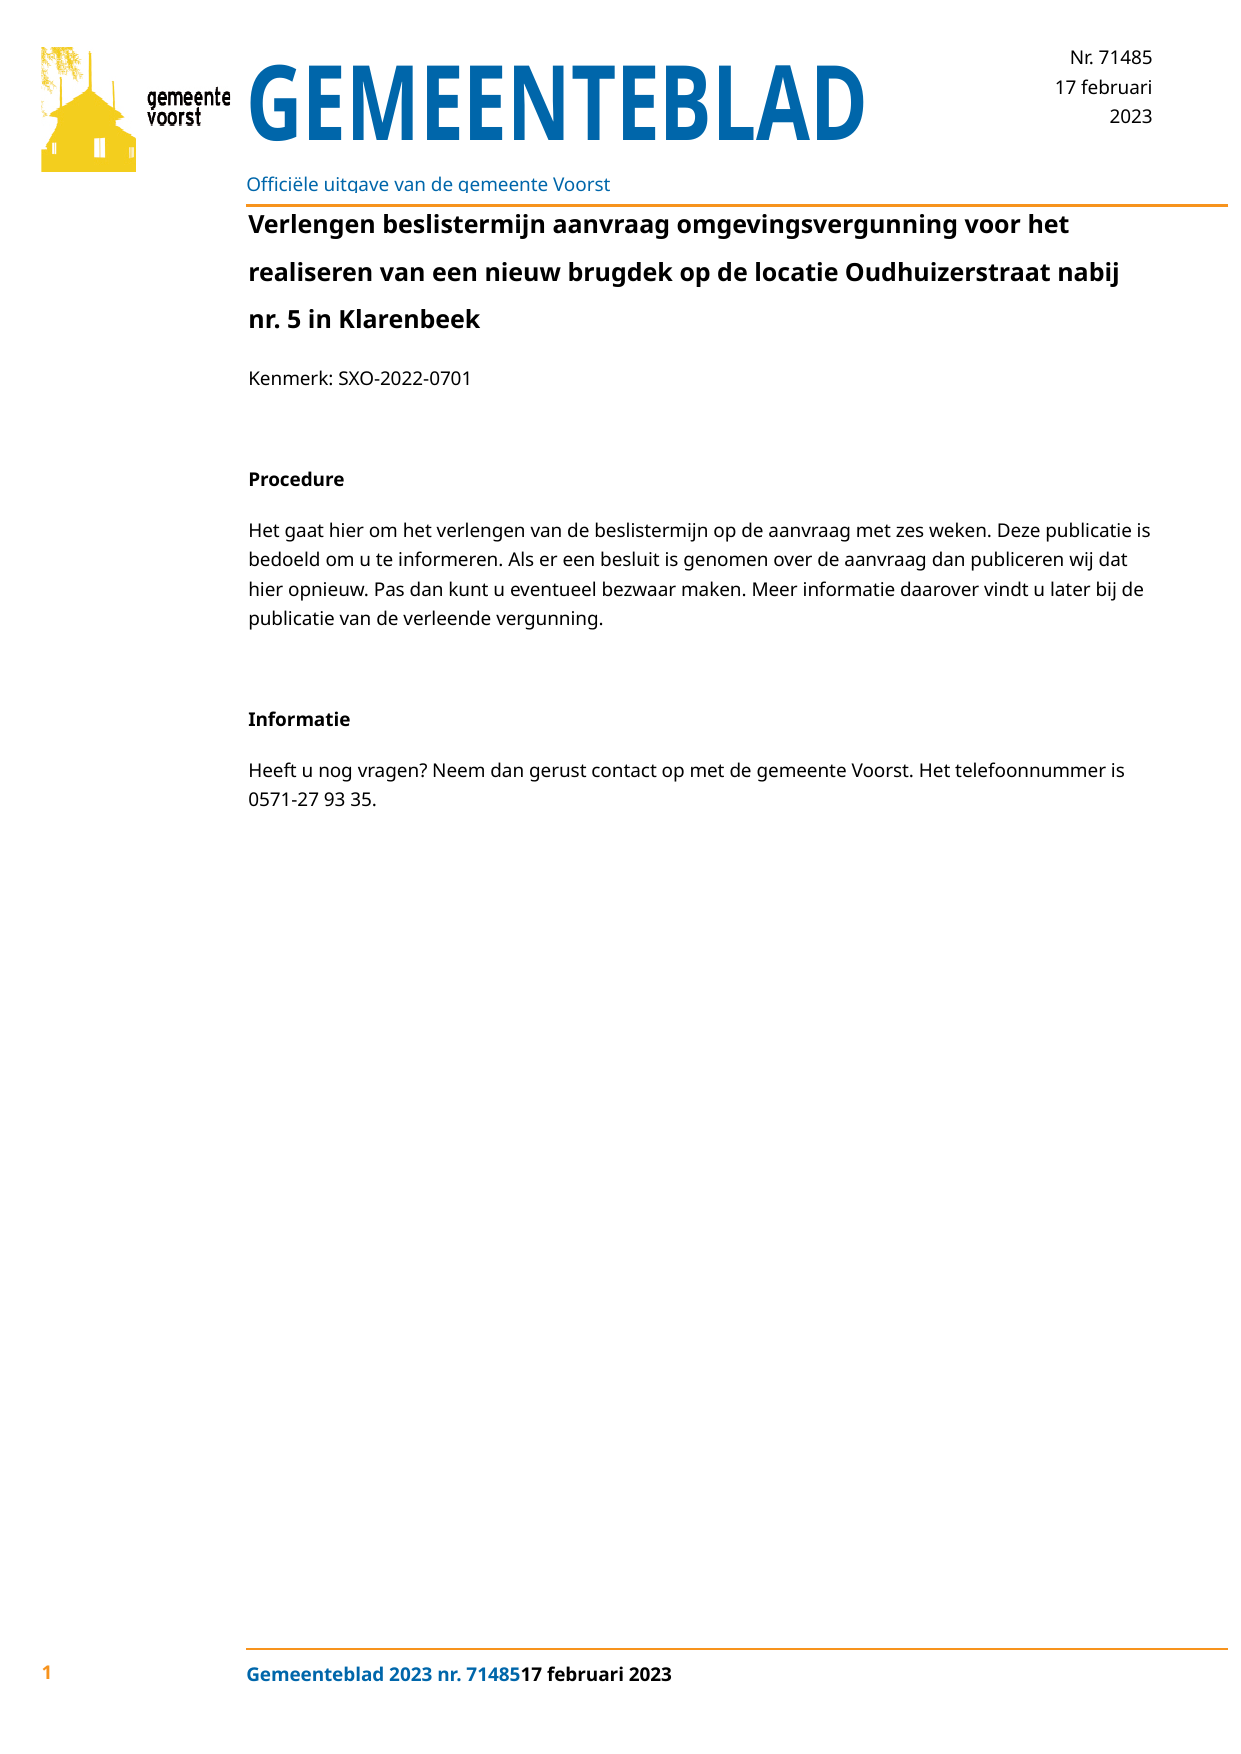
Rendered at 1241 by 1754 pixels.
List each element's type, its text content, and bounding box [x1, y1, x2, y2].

text Verlengen beslistermijn aanvraag omgevingsvergunning voor het realiseren van een nieuw brugdek op de locatie Oudhuizerstraat nabij nr. 5 in Klarenbeek [248, 207, 1152, 336]
text Het gaat hier om het verlengen van de beslistermijn op de aanvraag met zes weken. Deze publicatie is bedoeld om u te informeren. Als er een besluit is genomen over de aanvraag dan publiceren wij dat hier opnieuw. Pas dan kunt u eventueel bezwaar maken. Meer informatie daarover vindt u later bij de publicatie van de verleende vergunning. [248, 517, 1152, 631]
text Kenmerk: SXO-2022-0701 [248, 366, 1152, 391]
picture [41, 47, 231, 172]
text Procedure [248, 466, 1152, 492]
text Informatie [248, 706, 1152, 732]
text Heeft u nog vragen? Neem dan gerust contact op met de gemeente Voorst. Het telefoonnummer is 0571-27 93 35. [248, 757, 1152, 812]
